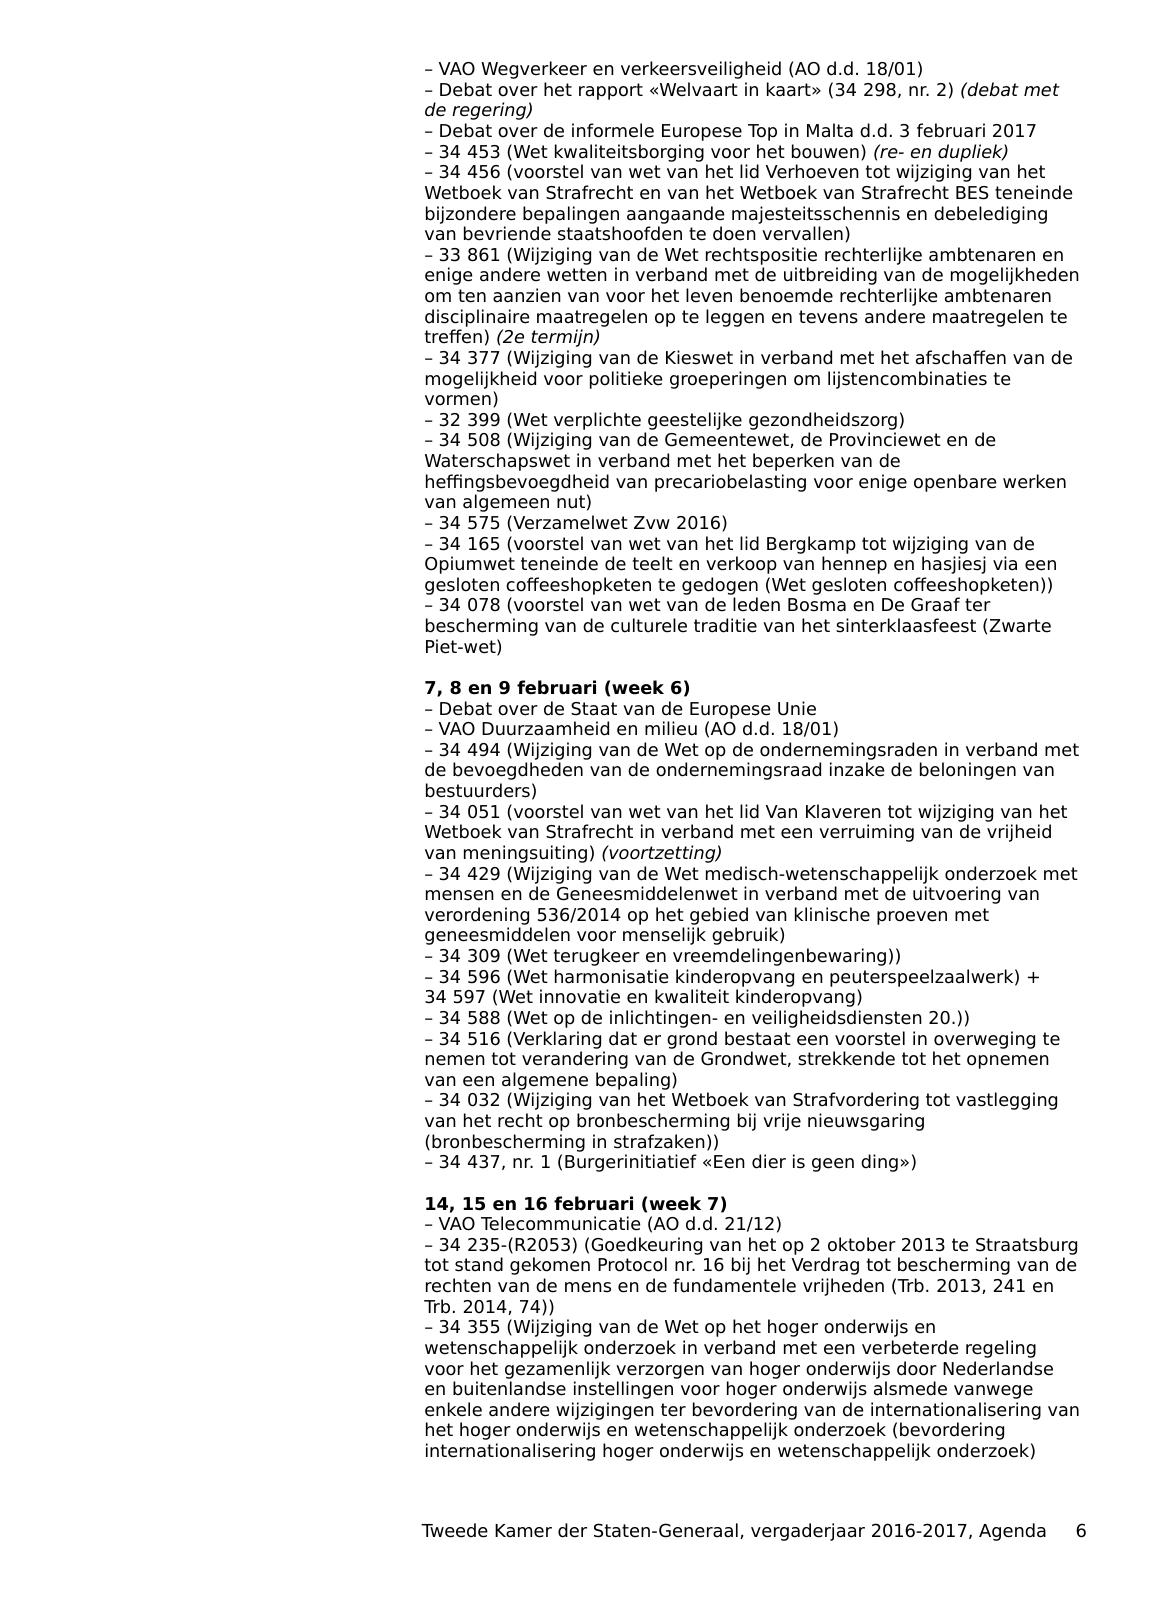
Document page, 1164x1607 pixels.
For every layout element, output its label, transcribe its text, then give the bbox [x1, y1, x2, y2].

table_cell – 32 399 (Wet verplichte geestelijke gezondheidszorg) [418, 410, 1087, 430]
table_cell [77, 946, 401, 967]
table_cell [77, 1008, 401, 1028]
table_cell [401, 1194, 418, 1214]
table_cell [401, 1090, 418, 1152]
table_cell [77, 1152, 401, 1173]
table_cell – 34 575 (Verzamelwet Zvw 2016) [418, 513, 1087, 533]
table_cell [401, 699, 418, 719]
table_cell [401, 657, 418, 678]
table_cell [77, 864, 401, 946]
table_cell [77, 657, 401, 678]
table_cell [77, 121, 401, 142]
table_cell [77, 142, 401, 162]
table_cell [77, 430, 401, 513]
table_cell [401, 1008, 418, 1028]
table_cell [401, 1214, 418, 1235]
table_cell [77, 678, 401, 698]
table_cell [77, 162, 401, 245]
table_cell [77, 699, 401, 719]
table_cell [77, 967, 401, 987]
table_cell [418, 657, 1087, 678]
table_cell [77, 1173, 401, 1193]
table_cell [401, 348, 418, 410]
table_cell – Debat over de Staat van de Europese Unie [418, 699, 1087, 719]
table_cell [401, 430, 418, 513]
table_cell [77, 740, 401, 802]
table_cell – 34 032 (Wijziging van het Wetboek van Strafvordering tot vastlegging van het recht op bronbescherming bij vrije nieuwsgaring (bronbescherming in strafzaken)) [418, 1090, 1087, 1152]
table_cell – 34 516 (Verklaring dat er grond bestaat een voorstel in overweging te nemen tot verandering van de Grondwet, strekkende tot het opnemen van een algemene bepaling) [418, 1029, 1087, 1090]
table_cell [77, 1090, 401, 1152]
table_cell – VAO Wegverkeer en verkeersveiligheid (AO d.d. 18/01) [418, 59, 1087, 80]
table_cell 14, 15 en 16 februari (week 7) [418, 1194, 1087, 1214]
table_cell – Debat over de informele Europese Top in Malta d.d. 3 februari 2017 [418, 121, 1087, 142]
table_cell [77, 1029, 401, 1090]
table_cell [401, 987, 418, 1008]
table_cell – 34 588 (Wet op de inlichtingen- en veiligheidsdiensten 20.)) [418, 1008, 1087, 1028]
table_cell – 34 456 (voorstel van wet van het lid Verhoeven tot wijziging van het Wetboek van Strafrecht en van het Wetboek van Strafrecht BES teneinde bijzondere bepalingen aangaande majesteitsschennis en debelediging van bevriende staatshoofden te doen vervallen) [418, 162, 1087, 245]
table_cell [77, 245, 401, 348]
table_cell – 34 355 (Wijziging van de Wet op het hoger onderwijs en wetenschappelijk onderzoek in verband met een verbeterde regeling voor het gezamenlijk verzorgen van hoger onderwijs door Nederlandse en buitenlandse instellingen voor hoger onderwijs alsmede vanwege enkele andere wijzigingen ter bevordering van de internationalisering van het hoger onderwijs en wetenschappelijk onderzoek (bevordering internationalisering hoger onderwijs en wetenschappelijk onderzoek) [418, 1317, 1087, 1462]
table_cell – 34 508 (Wijziging van de Gemeentewet, de Provinciewet en de Waterschapswet in verband met het beperken van de heffingsbevoegdheid van precariobelasting voor enige openbare werken van algemeen nut) [418, 430, 1087, 513]
table_cell [77, 513, 401, 533]
table_cell [401, 946, 418, 967]
table_cell [77, 59, 401, 80]
table_cell [401, 121, 418, 142]
table_cell [401, 864, 418, 946]
table_cell [77, 1194, 401, 1214]
table_cell [401, 80, 418, 121]
table_cell – 34 235-(R2053) (Goedkeuring van het op 2 oktober 2013 te Straatsburg tot stand gekomen Protocol nr. 16 bij het Verdrag tot bescherming van de rechten van de mens en de fundamentele vrijheden (Trb. 2013, 241 en Trb. 2014, 74)) [418, 1235, 1087, 1317]
table_cell – 34 596 (Wet harmonisatie kinderopvang en peuterspeelzaalwerk) + [418, 967, 1087, 987]
table_cell – 34 437, nr. 1 (Burgerinitiatief «Een dier is geen ding») [418, 1152, 1087, 1173]
table_cell – 34 429 (Wijziging van de Wet medisch-wetenschappelijk onderzoek met mensen en de Geneesmiddelenwet in verband met de uitvoering van verordening 536/2014 op het gebied van klinische proeven met geneesmiddelen voor menselijk gebruik) [418, 864, 1087, 946]
table_cell [401, 967, 418, 987]
table_cell – VAO Duurzaamheid en milieu (AO d.d. 18/01) [418, 719, 1087, 740]
table_cell [77, 1235, 401, 1317]
table_cell [77, 1317, 401, 1462]
table_cell [418, 1173, 1087, 1193]
table_cell [401, 1173, 418, 1193]
table_cell [401, 162, 418, 245]
table_cell [401, 595, 418, 657]
table_cell [401, 142, 418, 162]
table_cell – 34 453 (Wet kwaliteitsborging voor het bouwen) (re- en dupliek) [418, 142, 1087, 162]
table_cell [401, 1235, 418, 1317]
table_cell – 34 377 (Wijziging van de Kieswet in verband met het afschaffen van de mogelijkheid voor politieke groeperingen om lijstencombinaties te vormen) [418, 348, 1087, 410]
table_cell [77, 80, 401, 121]
table_cell – Debat over het rapport «Welvaart in kaart» (34 298, nr. 2) (debat met de regering) [418, 80, 1087, 121]
table_cell [401, 719, 418, 740]
table_cell – 33 861 (Wijziging van de Wet rechtspositie rechterlijke ambtenaren en enige andere wetten in verband met de uitbreiding van de mogelijkheden om ten aanzien van voor het leven benoemde rechterlijke ambtenaren disciplinaire maatregelen op te leggen en tevens andere maatregelen te treffen) (2e termijn) [418, 245, 1087, 348]
table_cell [401, 59, 418, 80]
table_cell [77, 1214, 401, 1235]
table_cell [77, 534, 401, 595]
table_cell – 34 165 (voorstel van wet van het lid Bergkamp tot wijziging van de Opiumwet teneinde de teelt en verkoop van hennep en hasjiesj via een gesloten coffeeshopketen te gedogen (Wet gesloten coffeeshopketen)) [418, 534, 1087, 595]
table_cell 34 597 (Wet innovatie en kwaliteit kinderopvang) [418, 987, 1087, 1008]
table_cell – 34 051 (voorstel van wet van het lid Van Klaveren tot wijziging van het Wetboek van Strafrecht in verband met een verruiming van de vrijheid van meningsuiting) (voortzetting) [418, 802, 1087, 863]
table_cell [77, 802, 401, 863]
table_cell [77, 348, 401, 410]
table_cell – VAO Telecommunicatie (AO d.d. 21/12) [418, 1214, 1087, 1235]
table_cell [401, 1317, 418, 1462]
table_cell [401, 740, 418, 802]
table_cell [77, 987, 401, 1008]
table_cell 7, 8 en 9 februari (week 6) [418, 678, 1087, 698]
table_cell [401, 1152, 418, 1173]
table_cell [77, 719, 401, 740]
table_cell [77, 595, 401, 657]
table_cell – 34 078 (voorstel van wet van de leden Bosma en De Graaf ter bescherming van de culturele traditie van het sinterklaasfeest (Zwarte Piet-wet) [418, 595, 1087, 657]
table_cell [77, 410, 401, 430]
table_cell [401, 513, 418, 533]
table_cell – 34 494 (Wijziging van de Wet op de ondernemingsraden in verband met de bevoegdheden van de ondernemingsraad inzake de beloningen van bestuurders) [418, 740, 1087, 802]
table_cell [401, 410, 418, 430]
table_cell [401, 1029, 418, 1090]
table_cell [401, 534, 418, 595]
table_cell [401, 678, 418, 698]
table_cell [401, 802, 418, 863]
table_cell [401, 245, 418, 348]
table_cell – 34 309 (Wet terugkeer en vreemdelingenbewaring)) [418, 946, 1087, 967]
